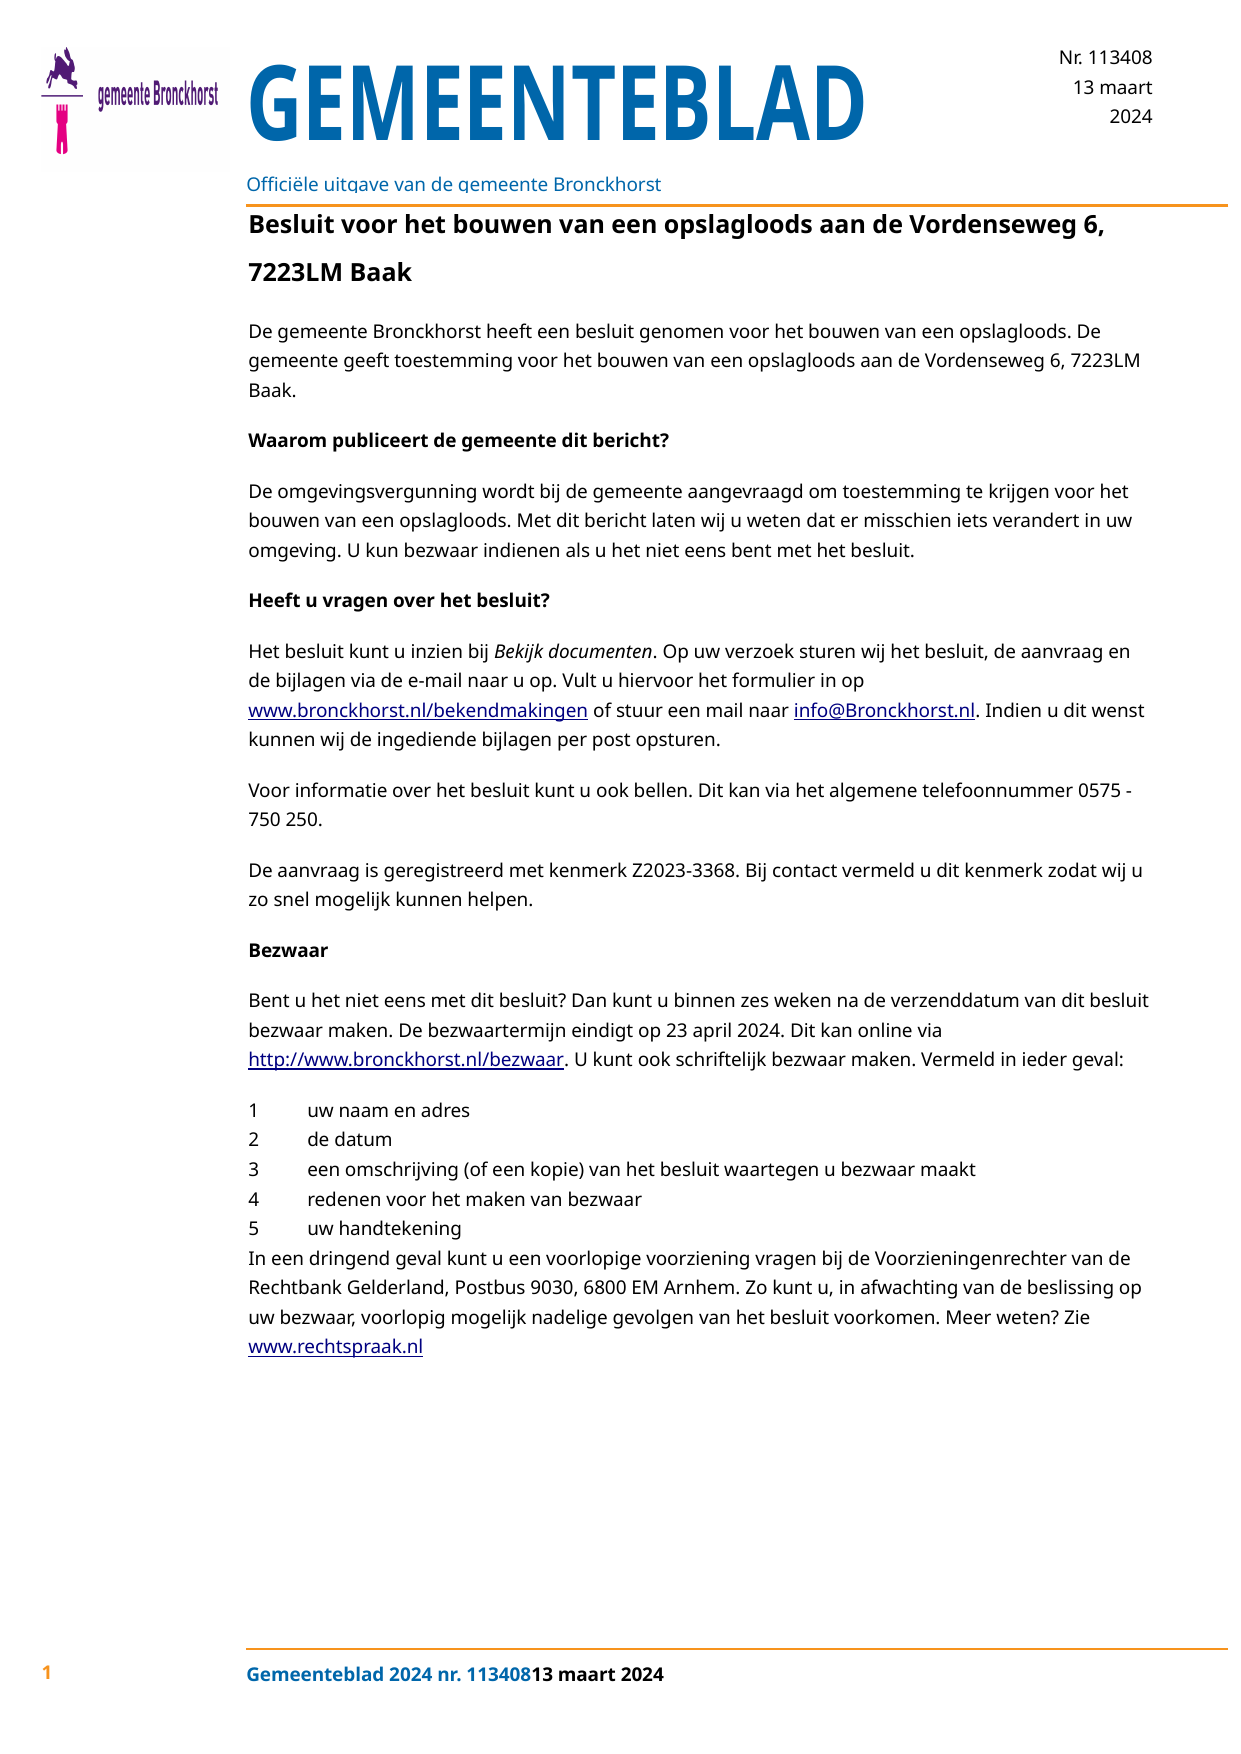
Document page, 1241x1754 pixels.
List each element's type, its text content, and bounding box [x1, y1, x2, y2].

text Bezwaar [248, 937, 1152, 963]
list de datum [248, 1127, 1152, 1152]
text Heeft u vragen over het besluit? [248, 587, 1152, 613]
list uw naam en adres [248, 1097, 1152, 1123]
text In een dringend geval kunt u een voorlopige voorziening vragen bij de Voorzieningenrechter van de Rechtbank Gelderland, Postbus 9030, 6800 EM Arnhem. Zo kunt u, in afwachting van de beslissing op uw bezwaar, voorlopig mogelijk nadelige gevolgen van het besluit voorkomen. Meer weten? Zie www.rechtspraak.nl [248, 1245, 1152, 1359]
text Bent u het niet eens met dit besluit? Dan kunt u binnen zes weken na de verzenddatum van dit besluit bezwaar maken. De bezwaartermijn eindigt op 23 april 2024. Dit kan online via http://www.bronckhorst.nl/bezwaar. U kunt ook schriftelijk bezwaar maken. Vermeld in ieder geval: [248, 987, 1152, 1072]
text Het besluit kunt u inzien bij Bekijk documenten. Op uw verzoek sturen wij het besluit, de aanvraag en de bijlagen via de e-mail naar u op. Vult u hiervoor het formulier in op www.bronckhorst.nl/bekendmakingen of stuur een mail naar info@Bronckhorst.nl. Indien u dit wenst kunnen wij de ingediende bijlagen per post opsturen. [248, 638, 1152, 752]
text De omgevingsvergunning wordt bij de gemeente aangevraagd om toestemming te krijgen voor het bouwen van een opslagloods. Met dit bericht laten wij u weten dat er misschien iets verandert in uw omgeving. U kun bezwaar indienen als u het niet eens bent met het besluit. [248, 478, 1152, 563]
text De aanvraag is geregistreerd met kenmerk Z2023-3368. Bij contact vermeld u dit kenmerk zodat wij u zo snel mogelijk kunnen helpen. [248, 857, 1152, 912]
text Waarom publiceert de gemeente dit bericht? [248, 427, 1152, 453]
text Besluit voor het bouwen van een opslagloods aan de Vordenseweg 6, 7223LM Baak [248, 207, 1152, 288]
text De gemeente Bronckhorst heeft een besluit genomen voor het bouwen van een opslagloods. De gemeente geeft toestemming voor het bouwen van een opslagloods aan de Vordenseweg 6, 7223LM Baak. [248, 318, 1152, 403]
list een omschrijving (of een kopie) van het besluit waartegen u bezwaar maakt [248, 1156, 1152, 1182]
list redenen voor het maken van bezwaar [248, 1186, 1152, 1212]
picture [41, 47, 231, 172]
text Voor informatie over het besluit kunt u ook bellen. Dit kan via het algemene telefoonnummer 0575 - 750 250. [248, 777, 1152, 832]
list uw handtekening [248, 1215, 1152, 1241]
